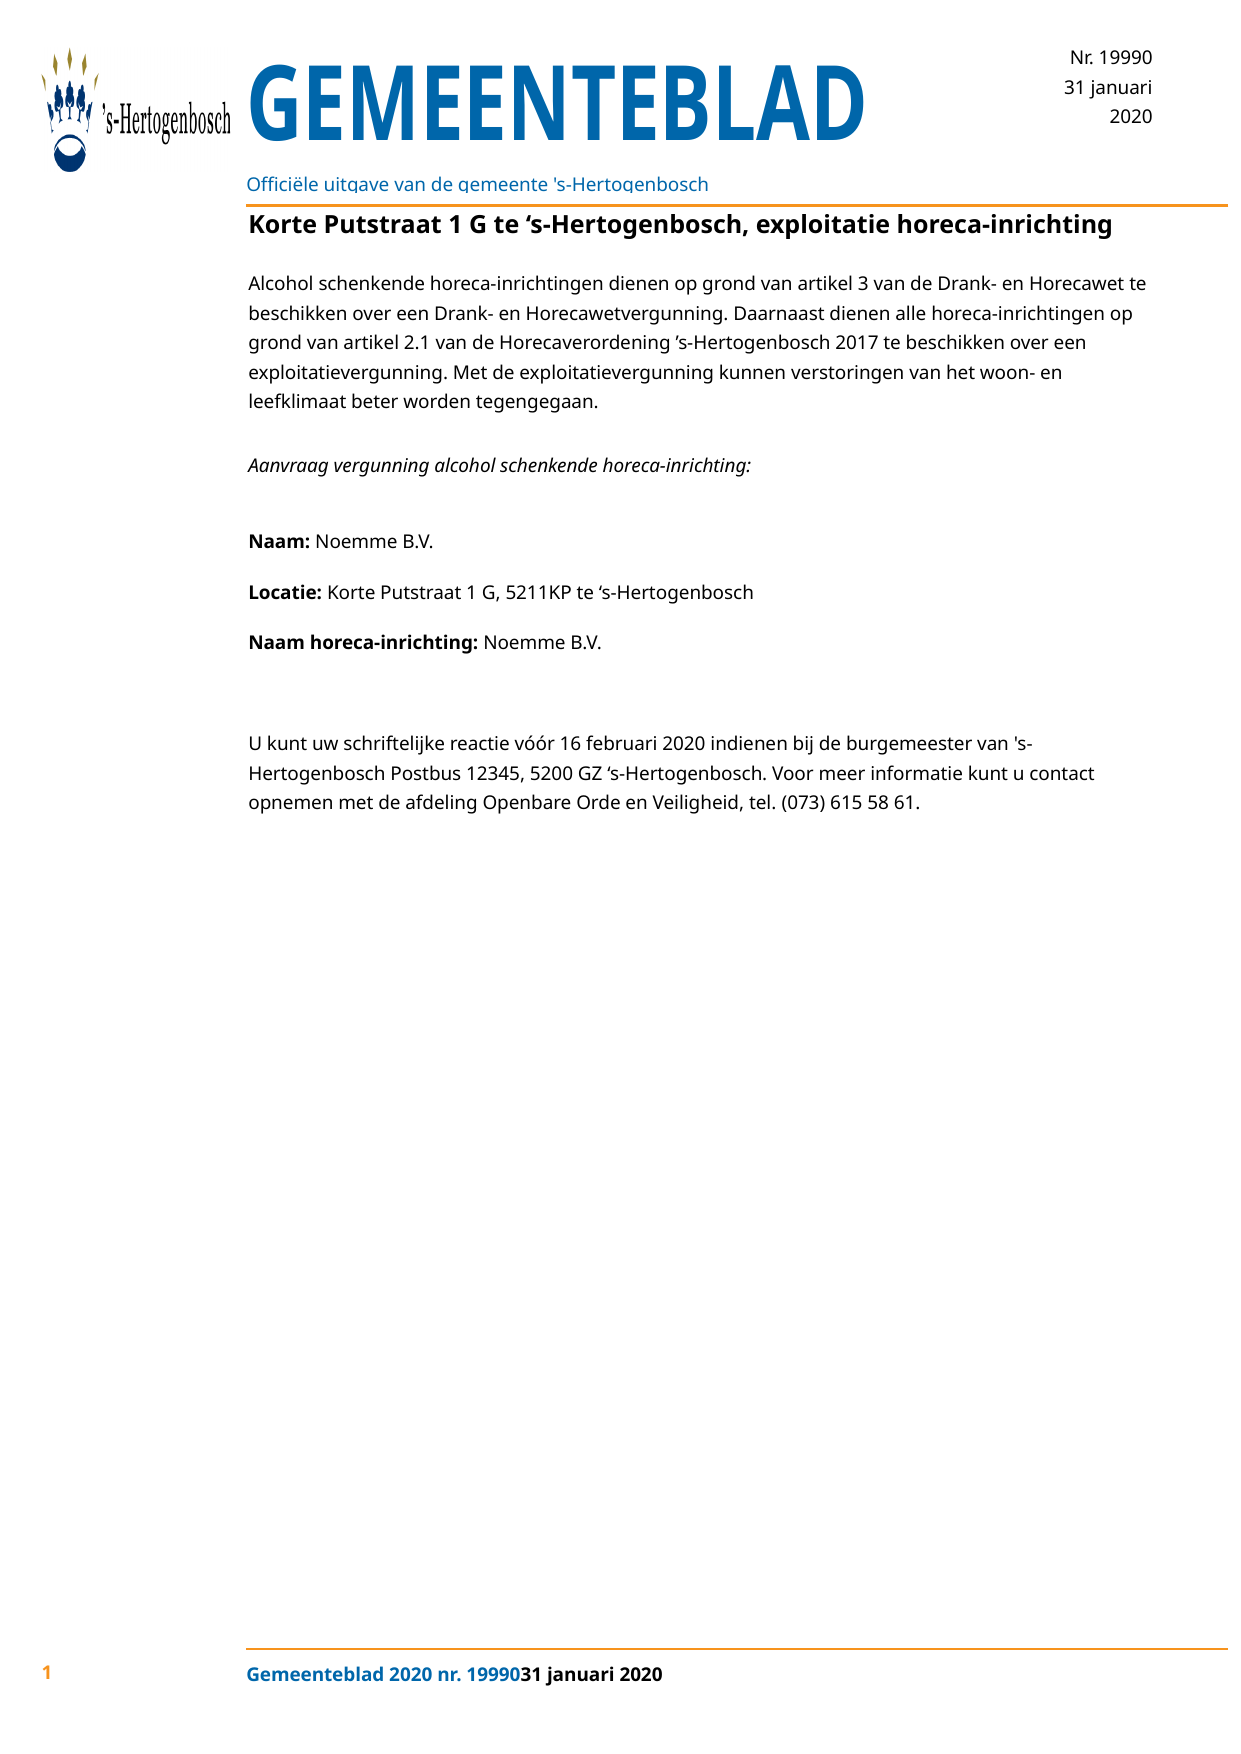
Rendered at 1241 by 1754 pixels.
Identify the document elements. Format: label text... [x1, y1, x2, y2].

text Naam: Noemme B.V. [248, 529, 1152, 554]
text Alcohol schenkende horeca-inrichtingen dienen op grond van artikel 3 van de Drank- en Horecawet te beschikken over een Drank- en Horecawetvergunning. Daarnaast dienen alle horeca-inrichtingen op grond van artikel 2.1 van de Horecaverordening ’s-Hertogenbosch 2017 te beschikken over een exploitatievergunning. Met de exploitatievergunning kunnen verstoringen van het woon- en leefklimaat beter worden tegengegaan. [248, 270, 1152, 414]
text Locatie: Korte Putstraat 1 G, 5211KP te ‘s-Hertogenbosch [248, 579, 1152, 605]
text U kunt uw schriftelijke reactie vóór 16 februari 2020 indienen bij de burgemeester van 's-Hertogenbosch Postbus 12345, 5200 GZ ‘s-Hertogenbosch. Voor meer informatie kunt u contact opnemen met de afdeling Openbare Orde en Veiligheid, tel. (073) 615 58 61. [248, 730, 1152, 815]
text Naam horeca-inrichting: Noemme B.V. [248, 629, 1152, 655]
text Korte Putstraat 1 G te ‘s-Hertogenbosch, exploitatie horeca-inrichting [248, 207, 1152, 241]
text Aanvraag vergunning alcohol schenkende horeca-inrichting: [248, 453, 1152, 478]
picture [41, 47, 231, 172]
